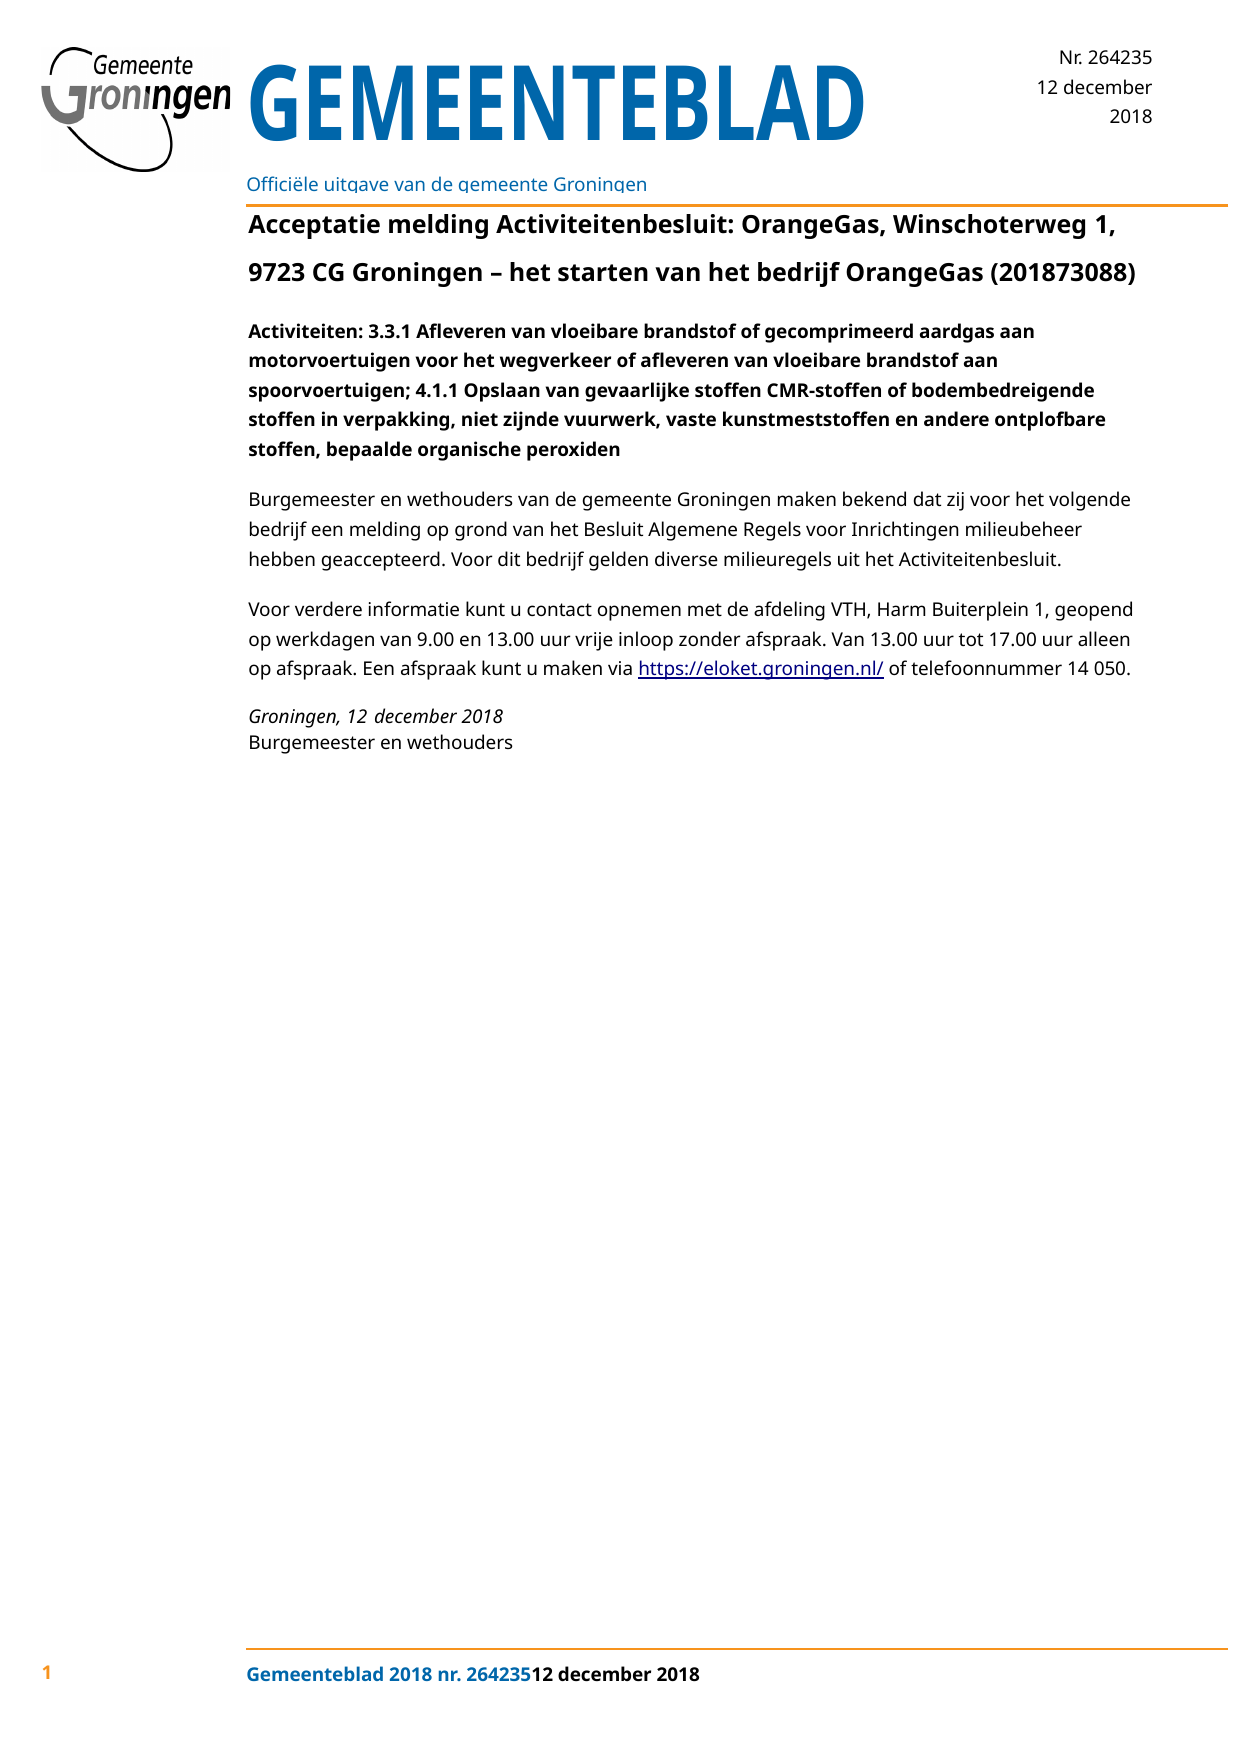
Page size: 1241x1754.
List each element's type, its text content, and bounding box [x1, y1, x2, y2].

text Acceptatie melding Activiteitenbesluit: OrangeGas, Winschoterweg 1, 9723 CG Groningen – het starten van het bedrijf OrangeGas (201873088) [248, 207, 1152, 288]
text Burgemeester en wethouders van de gemeente Groningen maken bekend dat zij voor het volgende bedrijf een melding op grond van het Besluit Algemene Regels voor Inrichtingen milieubeheer hebben geaccepteerd. Voor dit bedrijf gelden diverse milieuregels uit het Activiteitenbesluit. [248, 487, 1152, 572]
picture [41, 47, 231, 172]
text Burgemeester en wethouders [248, 729, 1152, 755]
text Groningen, 12 december 2018 [248, 703, 1152, 729]
text Activiteiten: 3.3.1 Afleveren van vloeibare brandstof of gecomprimeerd aardgas aan motorvoertuigen voor het wegverkeer of afleveren van vloeibare brandstof aan spoorvoertuigen; 4.1.1 Opslaan van gevaarlijke stoffen CMR-stoffen of bodembedreigende stoffen in verpakking, niet zijnde vuurwerk, vaste kunstmeststoffen en andere ontplofbare stoffen, bepaalde organische peroxiden [248, 318, 1152, 462]
text Voor verdere informatie kunt u contact opnemen met de afdeling VTH, Harm Buiterplein 1, geopend op werkdagen van 9.00 en 13.00 uur vrije inloop zonder afspraak. Van 13.00 uur tot 17.00 uur alleen op afspraak. Een afspraak kunt u maken via https://eloket.groningen.nl/ of telefoonnummer 14 050. [248, 596, 1152, 681]
